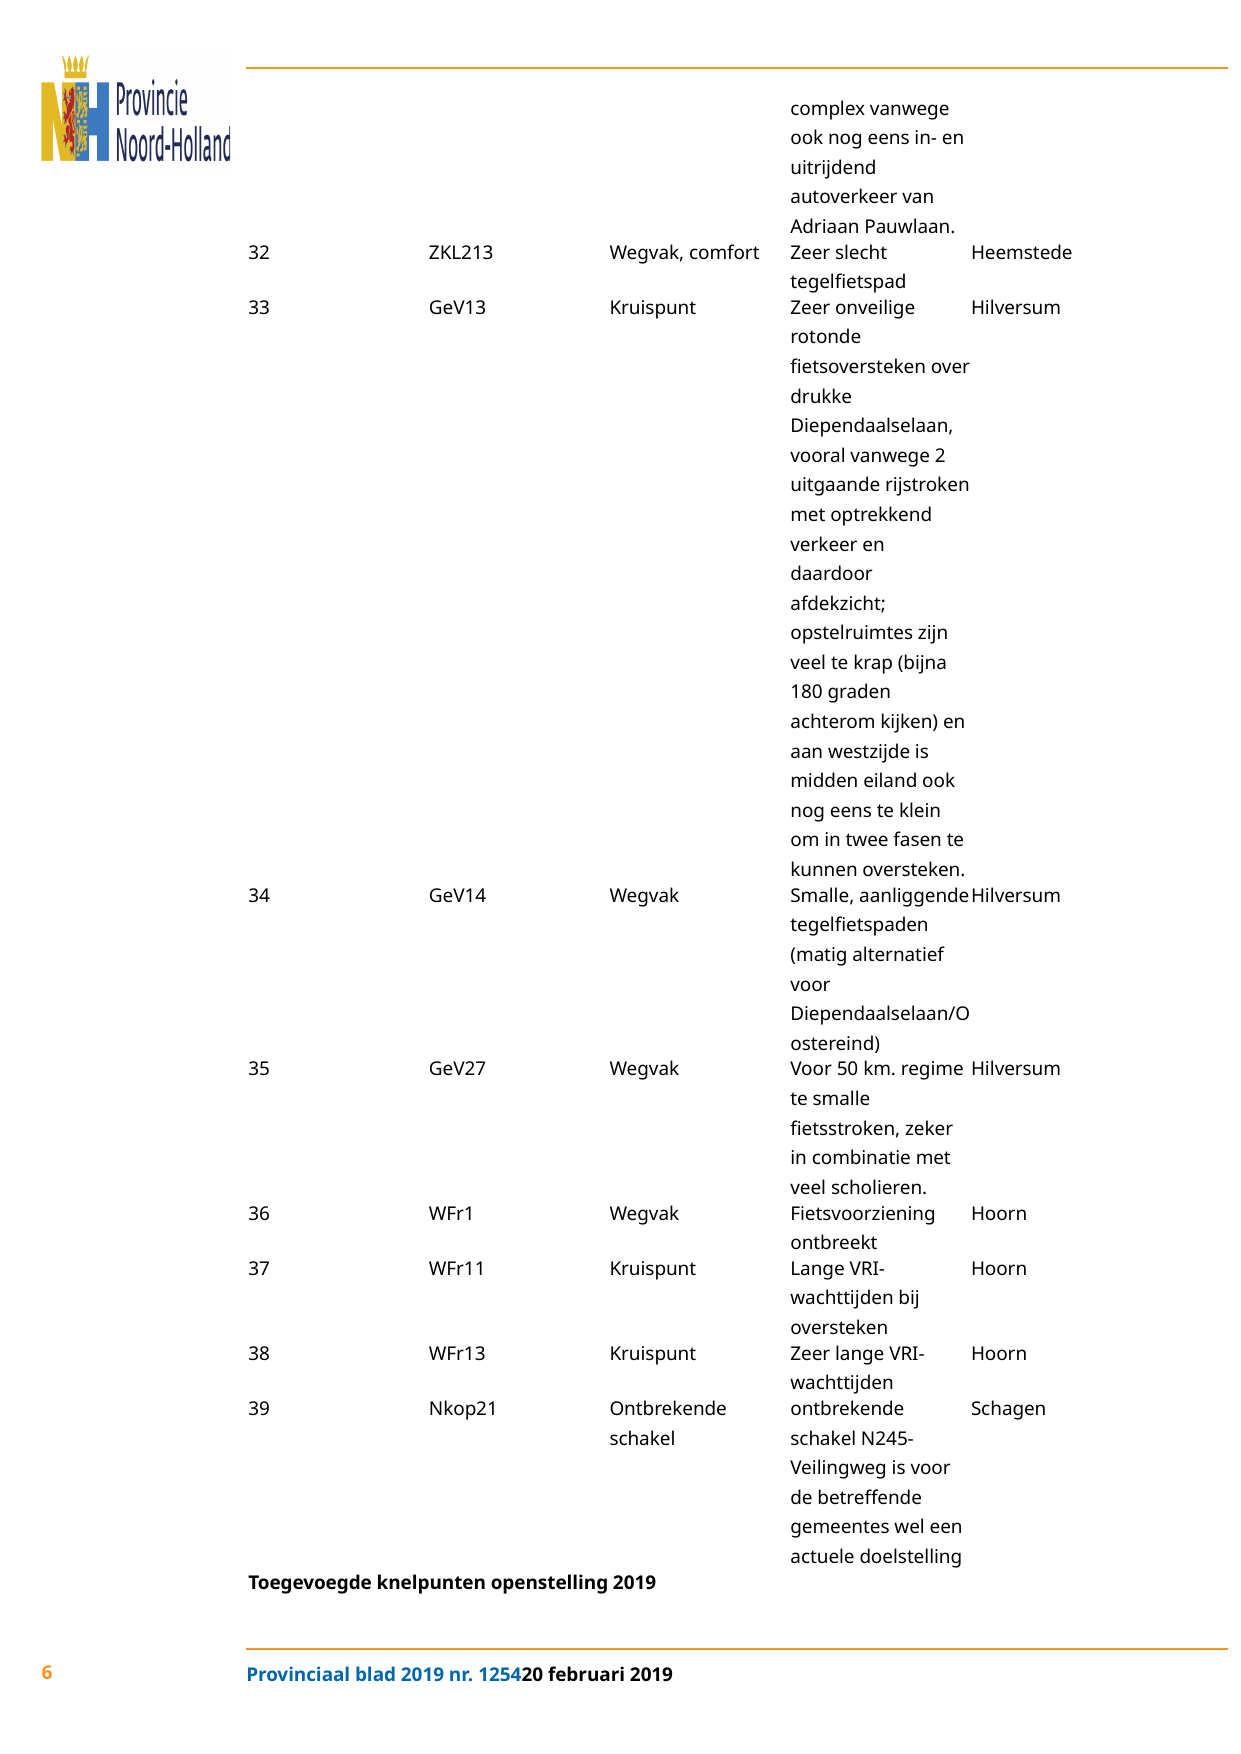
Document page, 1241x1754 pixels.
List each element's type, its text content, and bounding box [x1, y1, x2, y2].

table_cell Heemstede [971, 239, 1152, 294]
table_cell GeV13 [429, 294, 609, 882]
table_cell Kruispunt [609, 1340, 790, 1395]
table_cell [429, 95, 609, 239]
table_cell Wegvak, comfort [609, 239, 790, 294]
table_cell WFr13 [429, 1340, 609, 1395]
picture [41, 47, 231, 172]
table_cell complex vanwege ook nog eens in- en uitrijdend autoverkeer van Adriaan Pauwlaan. [790, 95, 971, 239]
table_cell 33 [248, 294, 429, 882]
table_cell Kruispunt [609, 1255, 790, 1340]
table_cell Voor 50 km. regime te smalle fietsstroken, zeker in combinatie met veel scholieren. [790, 1056, 971, 1200]
table_cell ontbrekende schakel N245-Veilingweg is voor de betreffende gemeentes wel een actuele doelstelling [790, 1395, 971, 1569]
table_cell Hoorn [971, 1340, 1152, 1395]
table_cell Nkop21 [429, 1395, 609, 1569]
table_cell Hoorn [971, 1200, 1152, 1255]
table_cell 37 [248, 1255, 429, 1340]
table_cell 38 [248, 1340, 429, 1395]
table_cell [609, 95, 790, 239]
table_cell Kruispunt [609, 294, 790, 882]
table_cell 39 [248, 1395, 429, 1569]
table_cell Hilversum [971, 294, 1152, 882]
table_cell Zeer slecht tegelfietspad [790, 239, 971, 294]
table_cell Ontbrekende schakel [609, 1395, 790, 1569]
table_cell WFr1 [429, 1200, 609, 1255]
table_cell Lange VRI-wachttijden bij oversteken [790, 1255, 971, 1340]
table_cell GeV14 [429, 882, 609, 1056]
table_cell Wegvak [609, 882, 790, 1056]
table_cell 35 [248, 1056, 429, 1200]
table_cell ZKL213 [429, 239, 609, 294]
table_cell Hoorn [971, 1255, 1152, 1340]
table_cell 36 [248, 1200, 429, 1255]
table_cell [248, 95, 429, 239]
table_cell 34 [248, 882, 429, 1056]
table_cell 32 [248, 239, 429, 294]
table_cell Wegvak [609, 1056, 790, 1200]
table_cell Schagen [971, 1395, 1152, 1569]
table_cell Fietsvoorziening ontbreekt [790, 1200, 971, 1255]
table_cell WFr11 [429, 1255, 609, 1340]
table_cell Hilversum [971, 882, 1152, 1056]
table_cell GeV27 [429, 1056, 609, 1200]
table_cell Hilversum [971, 1056, 1152, 1200]
table_cell [971, 95, 1152, 239]
table_cell Smalle, aanliggende tegelfietspaden (matig alternatief voor Diependaalselaan/Oostereind) [790, 882, 971, 1056]
table_cell Zeer onveilige rotonde fietsoversteken over drukke Diependaalselaan, vooral vanwege 2 uitgaande rijstroken met optrekkend verkeer en daardoor afdekzicht; opstelruimtes zijn veel te krap (bijna 180 graden achterom kijken) en aan westzijde is midden eiland ook nog eens te klein om in twee fasen te kunnen oversteken. [790, 294, 971, 882]
table_cell Zeer lange VRI-wachttijden [790, 1340, 971, 1395]
table_cell Toegevoegde knelpunten openstelling 2019 [248, 1569, 1152, 1594]
table_cell Wegvak [609, 1200, 790, 1255]
